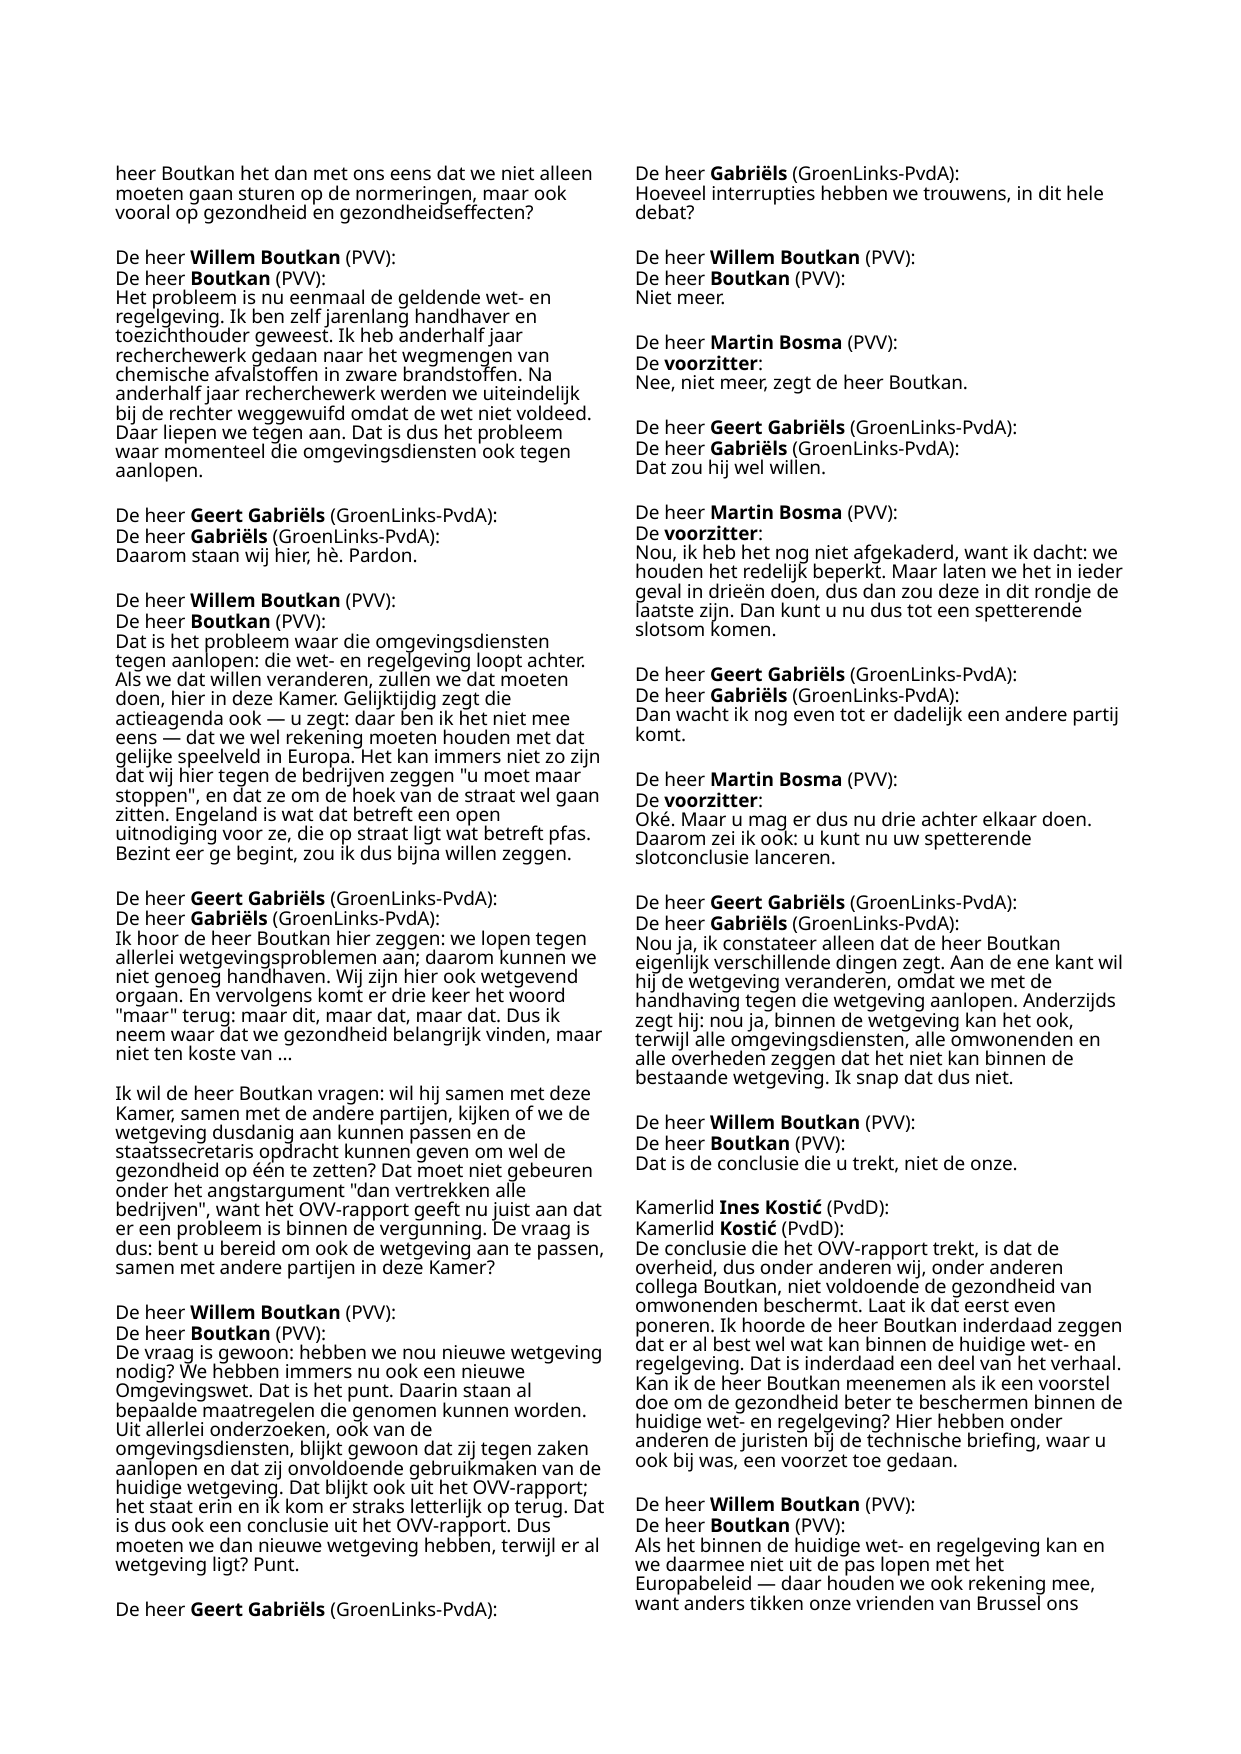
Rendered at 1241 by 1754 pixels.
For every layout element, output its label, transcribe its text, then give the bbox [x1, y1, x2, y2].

text De heer Geert Gabriëls (GroenLinks-PvdA): [115, 885, 605, 910]
text Ik wil de heer Boutkan vragen: wil hij samen met deze Kamer, samen met de andere partijen, kijken of we de wetgeving dusdanig aan kunnen passen en de staatssecretaris opdracht kunnen geven om wel de gezondheid op één te zetten? Dat moet niet gebeuren onder het angstargument "dan vertrekken alle bedrijven", want het OVV-rapport geeft nu juist aan dat er een probleem is binnen de vergunning. De vraag is dus: bent u bereid om ook de wetgeving aan te passen, samen met andere partijen in deze Kamer? [115, 1085, 605, 1278]
text De heer Gabriëls (GroenLinks-PvdA): [635, 440, 1125, 459]
text Dat is de conclusie die u trekt, niet de onze. [635, 1154, 1125, 1174]
text De heer Gabriëls (GroenLinks-PvdA): [635, 687, 1125, 706]
text De heer Gabriëls (GroenLinks-PvdA): [115, 528, 605, 547]
text Niet meer. [635, 289, 1125, 308]
text De heer Boutkan (PVV): [115, 1324, 605, 1344]
text Nou ja, ik constateer alleen dat de heer Boutkan eigenlijk verschillende dingen zegt. Aan de ene kant wil hij de wetgeving veranderen, omdat we met de handhaving tegen die wetgeving aanlopen. Anderzijds zegt hij: nou ja, binnen de wetgeving kan het ook, terwijl alle omgevingsdiensten, alle omwonenden en alle overheden zeggen dat het niet kan binnen de bestaande wetgeving. Ik snap dat dus niet. [635, 934, 1125, 1089]
text De heer Martin Bosma (PVV): [635, 499, 1125, 525]
text De conclusie die het OVV-rapport trekt, is dat de overheid, dus onder anderen wij, onder anderen collega Boutkan, niet voldoende de gezondheid van omwonenden beschermt. Laat ik dat eerst even poneren. Ik hoorde de heer Boutkan inderdaad zeggen dat er al best wel wat kan binnen de huidige wet- en regelgeving. Dat is inderdaad een deel van het verhaal. Kan ik de heer Boutkan meenemen als ik een voorstel doe om de gezondheid beter te beschermen binnen de huidige wet- en regelgeving? Hier hebben onder anderen de juristen bij de technische briefing, waar u ook bij was, een voorzet toe gedaan. [635, 1239, 1125, 1471]
text Kamerlid Ines Kostić (PvdD): [635, 1194, 1125, 1220]
text Oké. Maar u mag er dus nu drie achter elkaar doen. Daarom zei ik ook: u kunt nu uw spetterende slotconclusie lanceren. [635, 811, 1125, 869]
text De heer Martin Bosma (PVV): [635, 329, 1125, 355]
text heer Boutkan het dan met ons eens dat we niet alleen moeten gaan sturen op de normeringen, maar ook vooral op gezondheid en gezondheidseffecten? [115, 165, 605, 223]
text De heer Gabriëls (GroenLinks-PvdA): [635, 915, 1125, 934]
text De heer Geert Gabriëls (GroenLinks-PvdA): [635, 661, 1125, 687]
text De heer Gabriëls (GroenLinks-PvdA): [115, 910, 605, 930]
text De heer Boutkan (PVV): [115, 613, 605, 633]
text De voorzitter: [635, 355, 1125, 374]
text Het probleem is nu eenmaal de geldende wet- en regelgeving. Ik ben zelf jarenlang handhaver en toezichthouder geweest. Ik heb anderhalf jaar recherchewerk gedaan naar het wegmengen van chemische afvalstoffen in zware brandstoffen. Na anderhalf jaar recherchewerk werden we uiteindelijk bij de rechter weggewuifd omdat de wet niet voldeed. Daar liepen we tegen aan. Dat is dus het probleem waar momenteel die omgevingsdiensten ook tegen aanlopen. [115, 289, 605, 482]
text De heer Willem Boutkan (PVV): [115, 588, 605, 613]
text De voorzitter: [635, 525, 1125, 544]
text Nou, ik heb het nog niet afgekaderd, want ik dacht: we houden het redelijk beperkt. Maar laten we het in ieder geval in drieën doen, dus dan zou deze in dit rondje de laatste zijn. Dan kunt u nu dus tot een spetterende slotsom komen. [635, 544, 1125, 641]
text Ik hoor de heer Boutkan hier zeggen: we lopen tegen allerlei wetgevingsproblemen aan; daarom kunnen we niet genoeg handhaven. Wij zijn hier ook wetgevend orgaan. En vervolgens komt er drie keer het woord "maar" terug: maar dit, maar dat, maar dat. Dus ik neem waar dat we gezondheid belangrijk vinden, maar niet ten koste van … [115, 930, 605, 1064]
text Als het binnen de huidige wet- en regelgeving kan en we daarmee niet uit de pas lopen met het Europabeleid — daar houden we ook rekening mee, want anders tikken onze vrienden van Brussel ons [635, 1537, 1125, 1614]
text De heer Willem Boutkan (PVV): [635, 1109, 1125, 1135]
text De heer Willem Boutkan (PVV): [115, 1299, 605, 1324]
text Dan wacht ik nog even tot er dadelijk een andere partij komt. [635, 706, 1125, 745]
text Dat is het probleem waar die omgevingsdiensten tegen aanlopen: die wet- en regelgeving loopt achter. Als we dat willen veranderen, zullen we dat moeten doen, hier in deze Kamer. Gelijktijdig zegt die actieagenda ook — u zegt: daar ben ik het niet mee eens — dat we wel rekening moeten houden met dat gelijke speelveld in Europa. Het kan immers niet zo zijn dat wij hier tegen de bedrijven zeggen "u moet maar stoppen", en dat ze om de hoek van de straat wel gaan zitten. Engeland is wat dat betreft een open uitnodiging voor ze, die op straat ligt wat betreft pfas. Bezint eer ge begint, zou ik dus bijna willen zeggen. [115, 633, 605, 864]
text Dat zou hij wel willen. [635, 459, 1125, 478]
text De heer Boutkan (PVV): [635, 1135, 1125, 1154]
text Daarom staan wij hier, hè. Pardon. [115, 547, 605, 567]
text De heer Geert Gabriëls (GroenLinks-PvdA): [635, 414, 1125, 440]
text De heer Boutkan (PVV): [635, 1517, 1125, 1537]
text De heer Gabriëls (GroenLinks-PvdA): [635, 165, 1125, 184]
text De vraag is gewoon: hebben we nou nieuwe wetgeving nodig? We hebben immers nu ook een nieuwe Omgevingswet. Dat is het punt. Daarin staan al bepaalde maatregelen die genomen kunnen worden. Uit allerlei onderzoeken, ook van de omgevingsdiensten, blijkt gewoon dat zij tegen zaken aanlopen en dat zij onvoldoende gebruikmaken van de huidige wetgeving. Dat blijkt ook uit het OVV-rapport; het staat erin en ik kom er straks letterlijk op terug. Dat is dus ook een conclusie uit het OVV-rapport. Dus moeten we dan nieuwe wetgeving hebben, terwijl er al wetgeving ligt? Punt. [115, 1344, 605, 1575]
text De heer Willem Boutkan (PVV): [635, 244, 1125, 270]
text De heer Boutkan (PVV): [635, 270, 1125, 289]
text Kamerlid Kostić (PvdD): [635, 1220, 1125, 1239]
text De heer Willem Boutkan (PVV): [115, 244, 605, 270]
text De heer Geert Gabriëls (GroenLinks-PvdA): [115, 502, 605, 528]
text De heer Willem Boutkan (PVV): [635, 1492, 1125, 1517]
text De voorzitter: [635, 792, 1125, 811]
text De heer Geert Gabriëls (GroenLinks-PvdA): [115, 1596, 605, 1622]
text Hoeveel interrupties hebben we trouwens, in dit hele debat? [635, 184, 1125, 223]
text De heer Boutkan (PVV): [115, 270, 605, 289]
text De heer Martin Bosma (PVV): [635, 766, 1125, 792]
text Nee, niet meer, zegt de heer Boutkan. [635, 374, 1125, 393]
text De heer Geert Gabriëls (GroenLinks-PvdA): [635, 889, 1125, 915]
